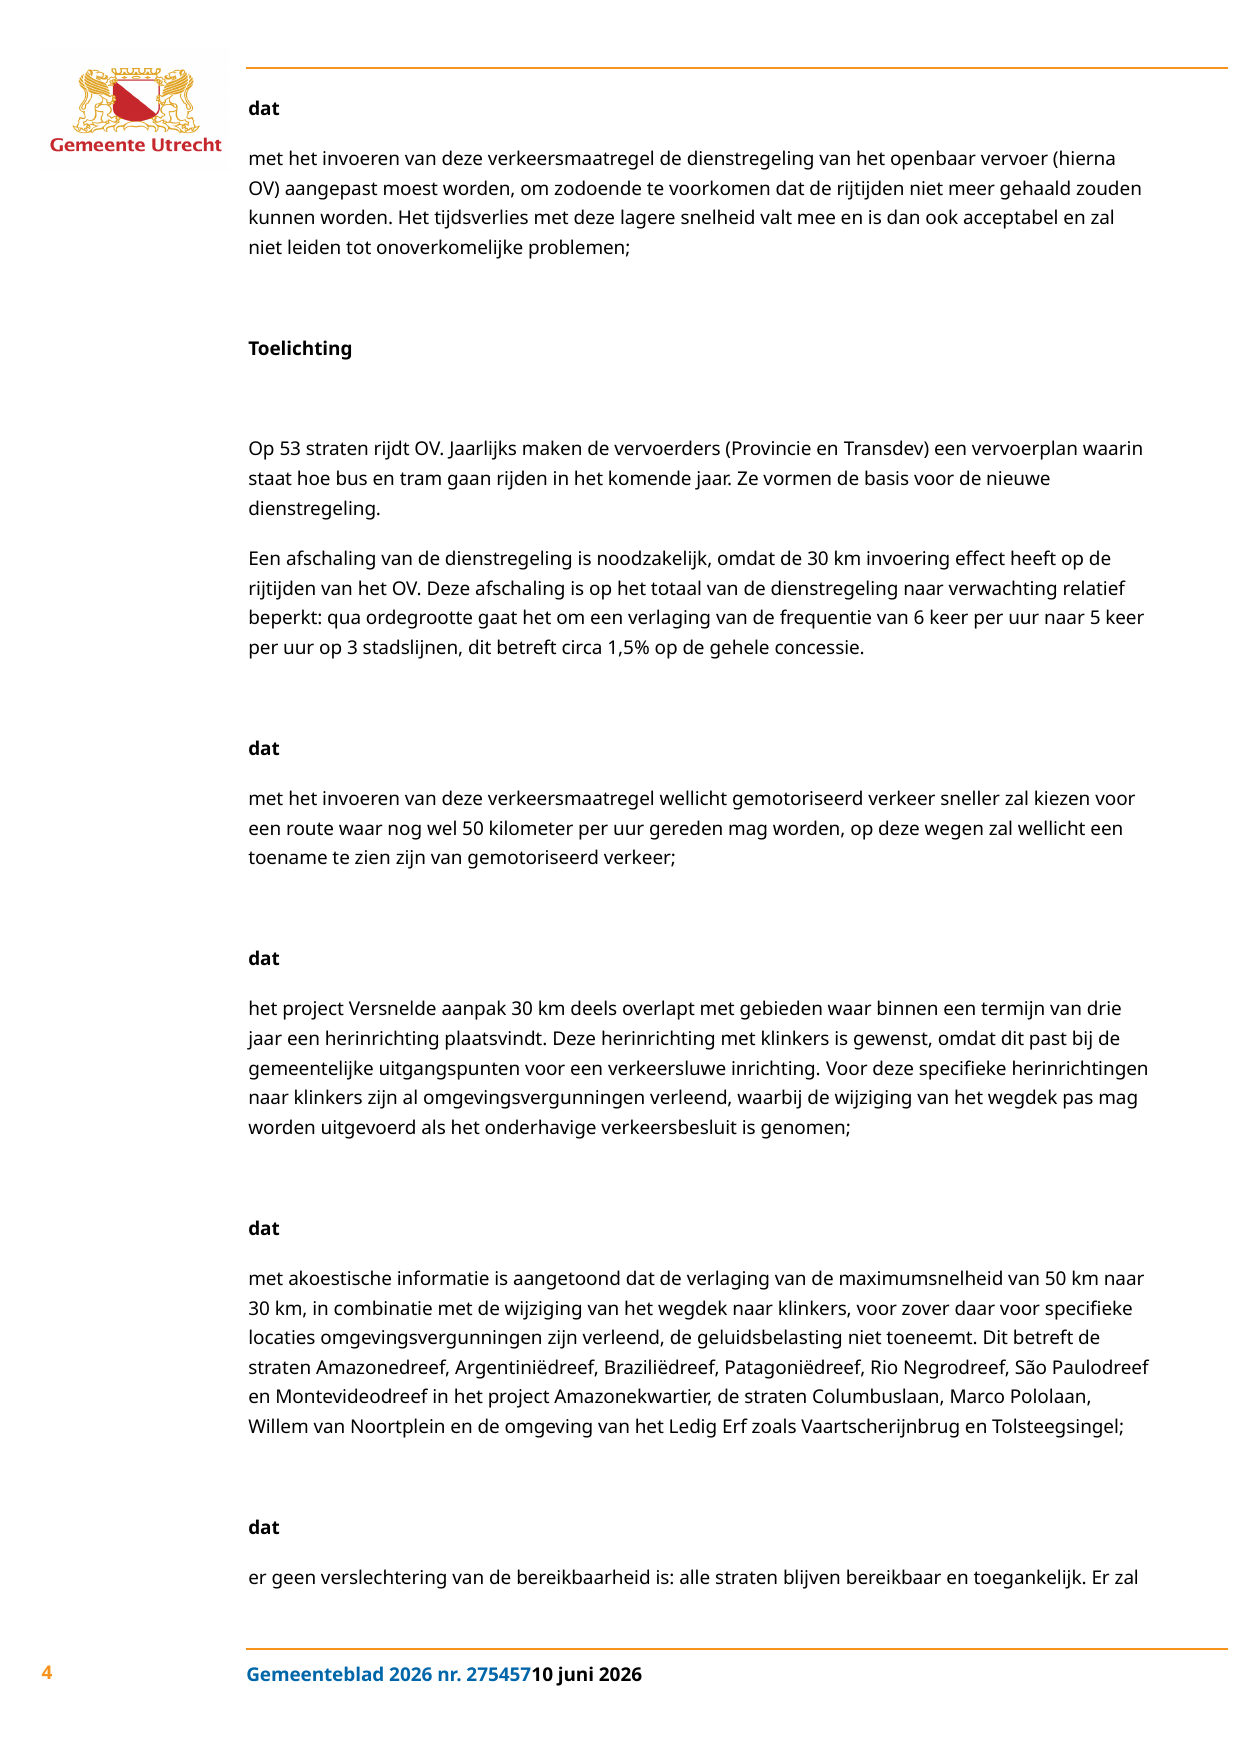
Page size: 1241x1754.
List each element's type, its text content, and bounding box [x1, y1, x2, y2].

text met het invoeren van deze verkeersmaatregel wellicht gemotoriseerd verkeer sneller zal kiezen voor een route waar nog wel 50 kilometer per uur gereden mag worden, op deze wegen zal wellicht een toename te zien zijn van gemotoriseerd verkeer; [248, 785, 1152, 870]
text Toelichting [248, 335, 1152, 361]
text met akoestische informatie is aangetoond dat de verlaging van de maximumsnelheid van 50 km naar 30 km, in combinatie met de wijziging van het wegdek naar klinkers, voor zover daar voor specifieke locaties omgevingsvergunningen zijn verleend, de geluidsbelasting niet toeneemt. Dit betreft de straten Amazonedreef, Argentiniëdreef, Braziliëdreef, Patagoniëdreef, Rio Negrodreef, São Paulodreef en Montevideodreef in het project Amazonekwartier, de straten Columbuslaan, Marco Pololaan, Willem van Noortplein en de omgeving van het Ledig Erf zoals Vaartscherijnbrug en Tolsteegsingel; [248, 1265, 1152, 1439]
text dat [248, 1514, 1152, 1540]
text Op 53 straten rijdt OV. Jaarlijks maken de vervoerders (Provincie en Transdev) een vervoerplan waarin staat hoe bus en tram gaan rijden in het komende jaar. Ze vormen de basis voor de nieuwe dienstregeling. [248, 436, 1152, 521]
text dat [248, 735, 1152, 761]
text dat [248, 945, 1152, 971]
text Een afschaling van de dienstregeling is noodzakelijk, omdat de 30 km invoering effect heeft op de rijtijden van het OV. Deze afschaling is op het totaal van de dienstregeling naar verwachting relatief beperkt: qua ordegrootte gaat het om een verlaging van de frequentie van 6 keer per uur naar 5 keer per uur op 3 stadslijnen, dit betreft circa 1,5% op de gehele concessie. [248, 545, 1152, 660]
text er geen verslechtering van de bereikbaarheid is: alle straten blijven bereikbaar en toegankelijk. Er zal [248, 1564, 1152, 1590]
text het project Versnelde aanpak 30 km deels overlapt met gebieden waar binnen een termijn van drie jaar een herinrichting plaatsvindt. Deze herinrichting met klinkers is gewenst, omdat dit past bij de gemeentelijke uitgangspunten voor een verkeersluwe inrichting. Voor deze specifieke herinrichtingen naar klinkers zijn al omgevingsvergunningen verleend, waarbij de wijziging van het wegdek pas mag worden uitgevoerd als het onderhavige verkeersbesluit is genomen; [248, 996, 1152, 1140]
text met het invoeren van deze verkeersmaatregel de dienstregeling van het openbaar vervoer (hierna OV) aangepast moest worden, om zodoende te voorkomen dat de rijtijden niet meer gehaald zouden kunnen worden. Het tijdsverlies met deze lagere snelheid valt mee en is dan ook acceptabel en zal niet leiden tot onoverkomelijke problemen; [248, 145, 1152, 260]
picture [41, 47, 231, 172]
text dat [248, 95, 1152, 121]
text dat [248, 1215, 1152, 1241]
